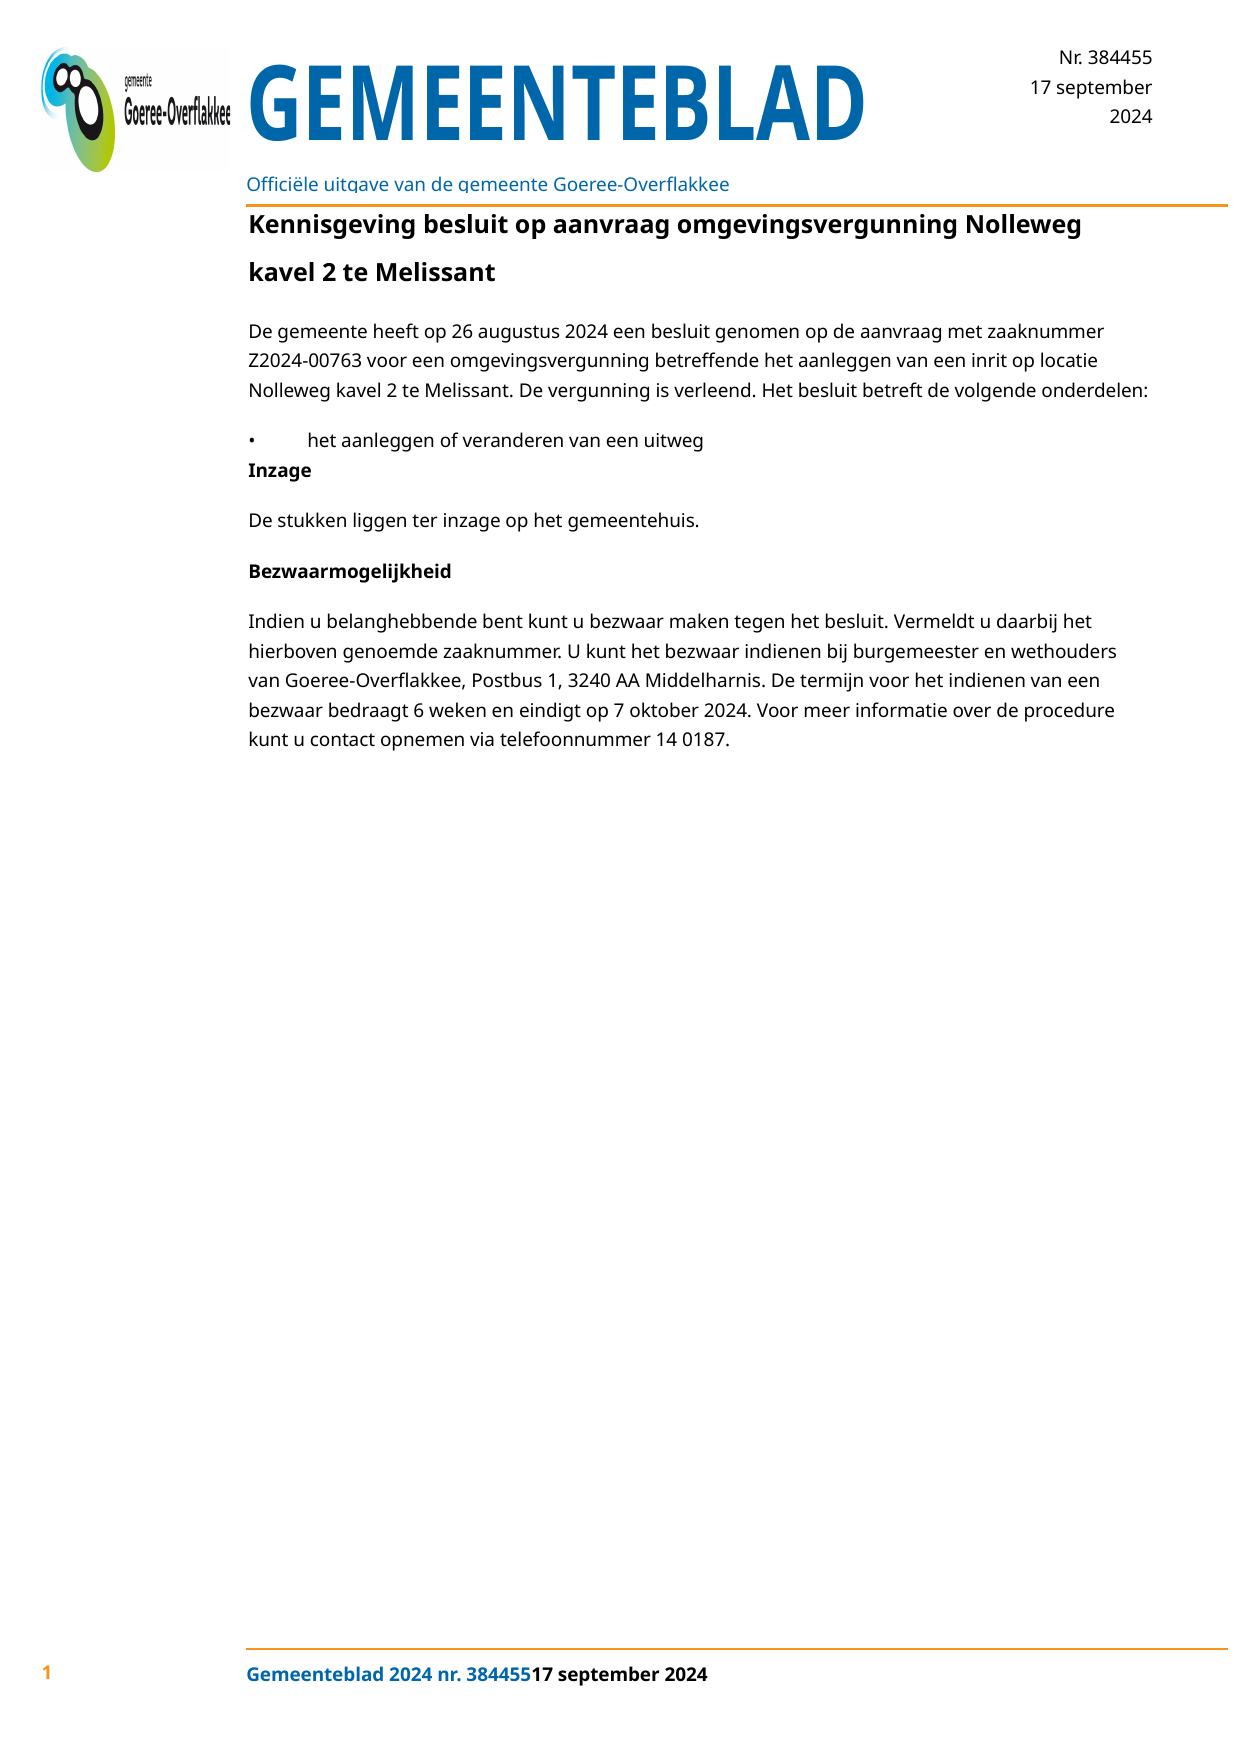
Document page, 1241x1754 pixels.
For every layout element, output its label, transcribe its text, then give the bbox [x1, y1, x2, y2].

list het aanleggen of veranderen van een uitweg [248, 427, 1152, 453]
text De gemeente heeft op 26 augustus 2024 een besluit genomen op de aanvraag met zaaknummer Z2024-00763 voor een omgevingsvergunning betreffende het aanleggen van een inrit op locatie Nolleweg kavel 2 te Melissant. De vergunning is verleend. Het besluit betreft de volgende onderdelen: [248, 318, 1152, 403]
text Kennisgeving besluit op aanvraag omgevingsvergunning Nolleweg kavel 2 te Melissant [248, 207, 1152, 288]
picture [41, 47, 231, 172]
text De stukken liggen ter inzage op het gemeentehuis. [248, 507, 1152, 533]
text Inzage [248, 457, 1152, 483]
text Bezwaarmogelijkheid [248, 558, 1152, 584]
text Indien u belanghebbende bent kunt u bezwaar maken tegen het besluit. Vermeldt u daarbij het hierboven genoemde zaaknummer. U kunt het bezwaar indienen bij burgemeester en wethouders van Goeree-Overflakkee, Postbus 1, 3240 AA Middelharnis. De termijn voor het indienen van een bezwaar bedraagt 6 weken en eindigt op 7 oktober 2024. Voor meer informatie over de procedure kunt u contact opnemen via telefoonnummer 14 0187. [248, 608, 1152, 752]
